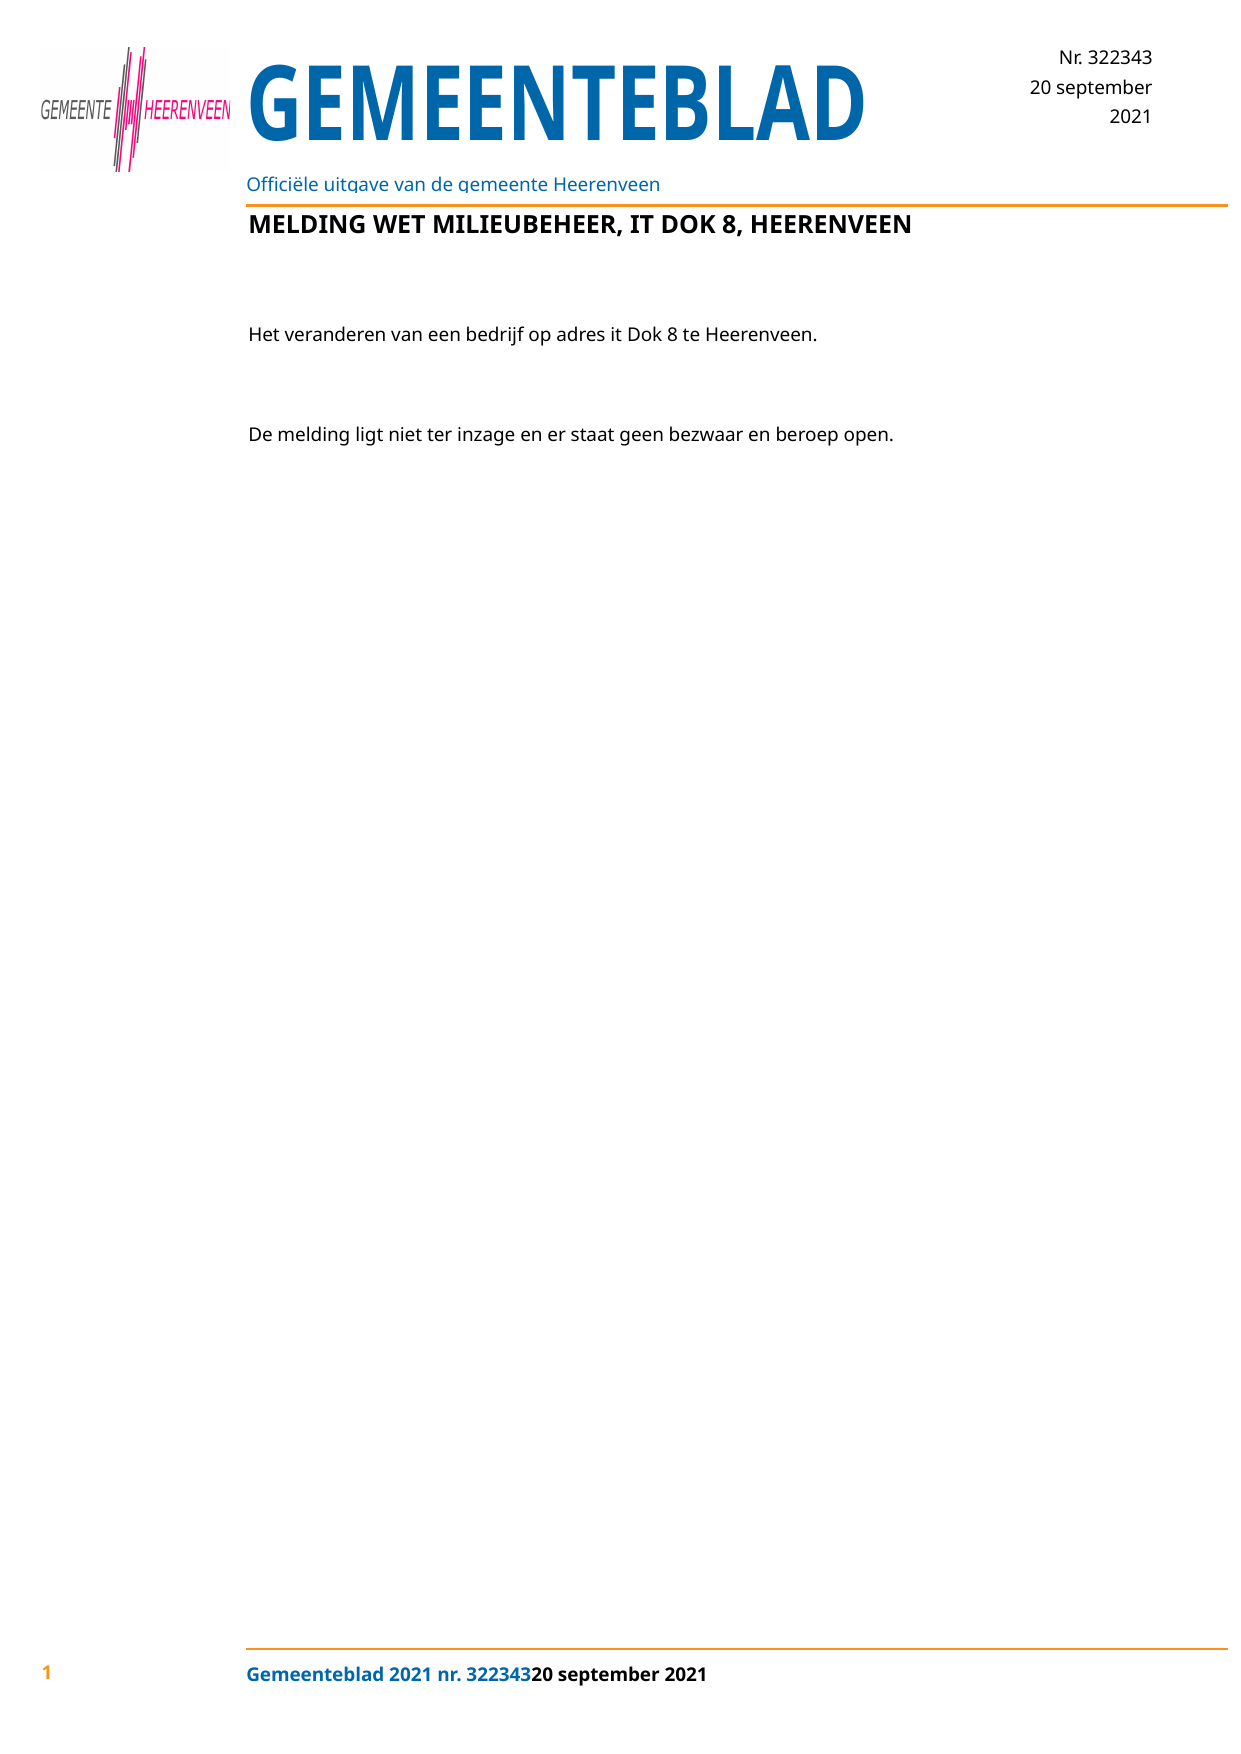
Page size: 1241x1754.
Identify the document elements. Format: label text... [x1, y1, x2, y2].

text Het veranderen van een bedrijf op adres it Dok 8 te Heerenveen. [248, 321, 1152, 346]
text MELDING WET MILIEUBEHEER, IT DOK 8, HEERENVEEN [248, 207, 1152, 241]
text De melding ligt niet ter inzage en er staat geen bezwaar en beroep open. [248, 422, 1152, 447]
picture [41, 47, 231, 172]
